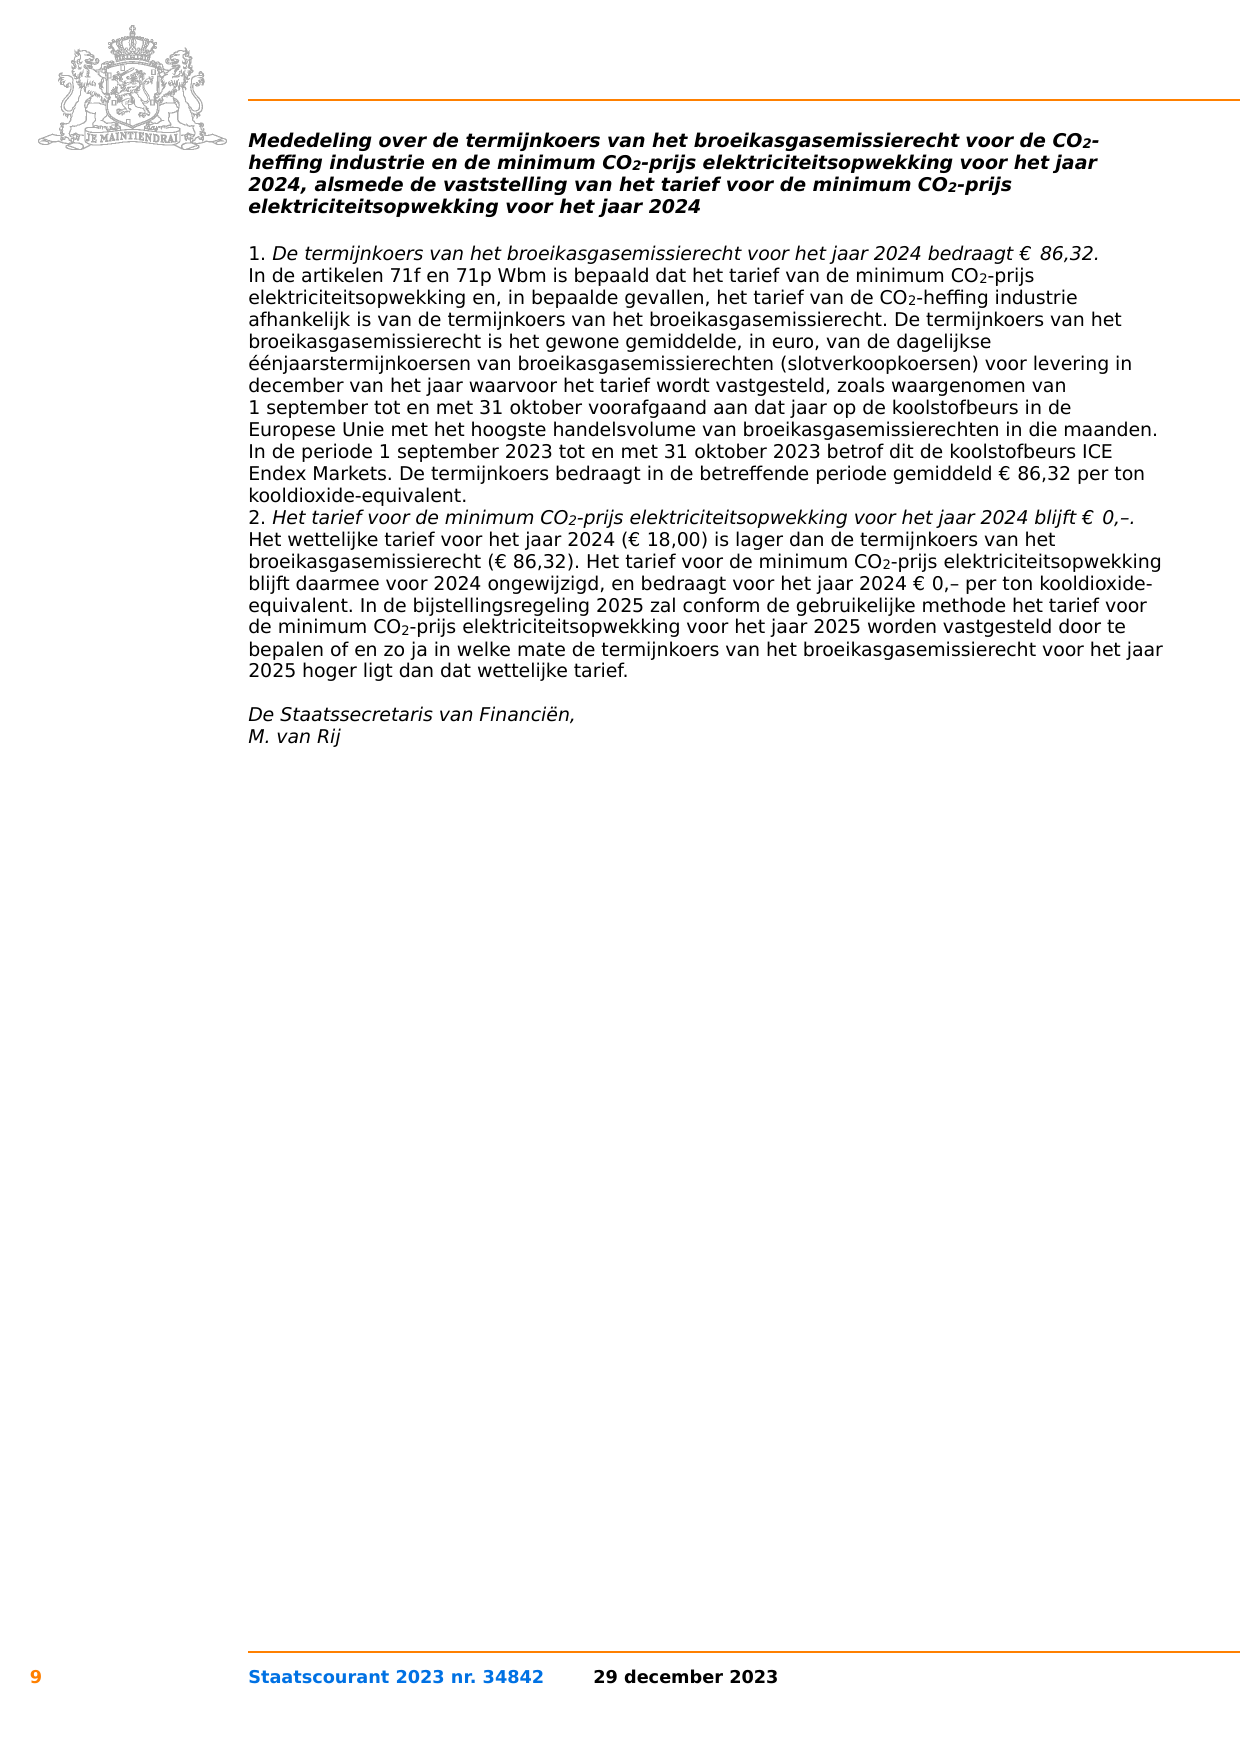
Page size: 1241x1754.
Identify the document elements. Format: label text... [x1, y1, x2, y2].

picture [38, 25, 227, 150]
text 1. De termijnkoers van het broeikasgasemissierecht voor het jaar 2024 bedraagt € 86,32. [248, 243, 1163, 265]
text De Staatssecretaris van Financiën, M. van Rij [248, 704, 1163, 748]
text In de artikelen 71f en 71p Wbm is bepaald dat het tarief van de minimum CO2-prijs elektriciteitsopwekking en, in bepaalde gevallen, het tarief van de CO2-heffing industrie afhankelijk is van de termijnkoers van het broeikasgasemissierecht. De termijnkoers van het broeikasgasemissierecht is het gewone gemiddelde, in euro, van de dagelijkse éénjaarstermijnkoersen van broeikasgasemissierechten (slotverkoopkoersen) voor levering in december van het jaar waarvoor het tarief wordt vastgesteld, zoals waargenomen van 1 september tot en met 31 oktober voorafgaand aan dat jaar op de koolstofbeurs in de Europese Unie met het hoogste handelsvolume van broeikasgasemissierechten in die maanden. In de periode 1 september 2023 tot en met 31 oktober 2023 betrof dit de koolstofbeurs ICE Endex Markets. De termijnkoers bedraagt in de betreffende periode gemiddeld € 86,32 per ton kooldioxide-equivalent. [248, 265, 1163, 507]
subtitle Mededeling over de termijnkoers van het broeikasgasemissierecht voor de CO2-heffing industrie en de minimum CO2-prijs elektriciteitsopwekking voor het jaar 2024, alsmede de vaststelling van het tarief voor de minimum CO2-prijs elektriciteitsopwekking voor het jaar 2024 [248, 130, 1163, 218]
text 2. Het tarief voor de minimum CO2-prijs elektriciteitsopwekking voor het jaar 2024 blijft € 0,–. [248, 507, 1163, 528]
text Het wettelijke tarief voor het jaar 2024 (€ 18,00) is lager dan de termijnkoers van het broeikasgasemissierecht (€ 86,32). Het tarief voor de minimum CO2-prijs elektriciteitsopwekking blijft daarmee voor 2024 ongewijzigd, en bedraagt voor het jaar 2024 € 0,– per ton kooldioxide-equivalent. In de bijstellingsregeling 2025 zal conform de gebruikelijke methode het tarief voor de minimum CO2-prijs elektriciteitsopwekking voor het jaar 2025 worden vastgesteld door te bepalen of en zo ja in welke mate de termijnkoers van het broeikasgasemissierecht voor het jaar 2025 hoger ligt dan dat wettelijke tarief. [248, 528, 1163, 682]
